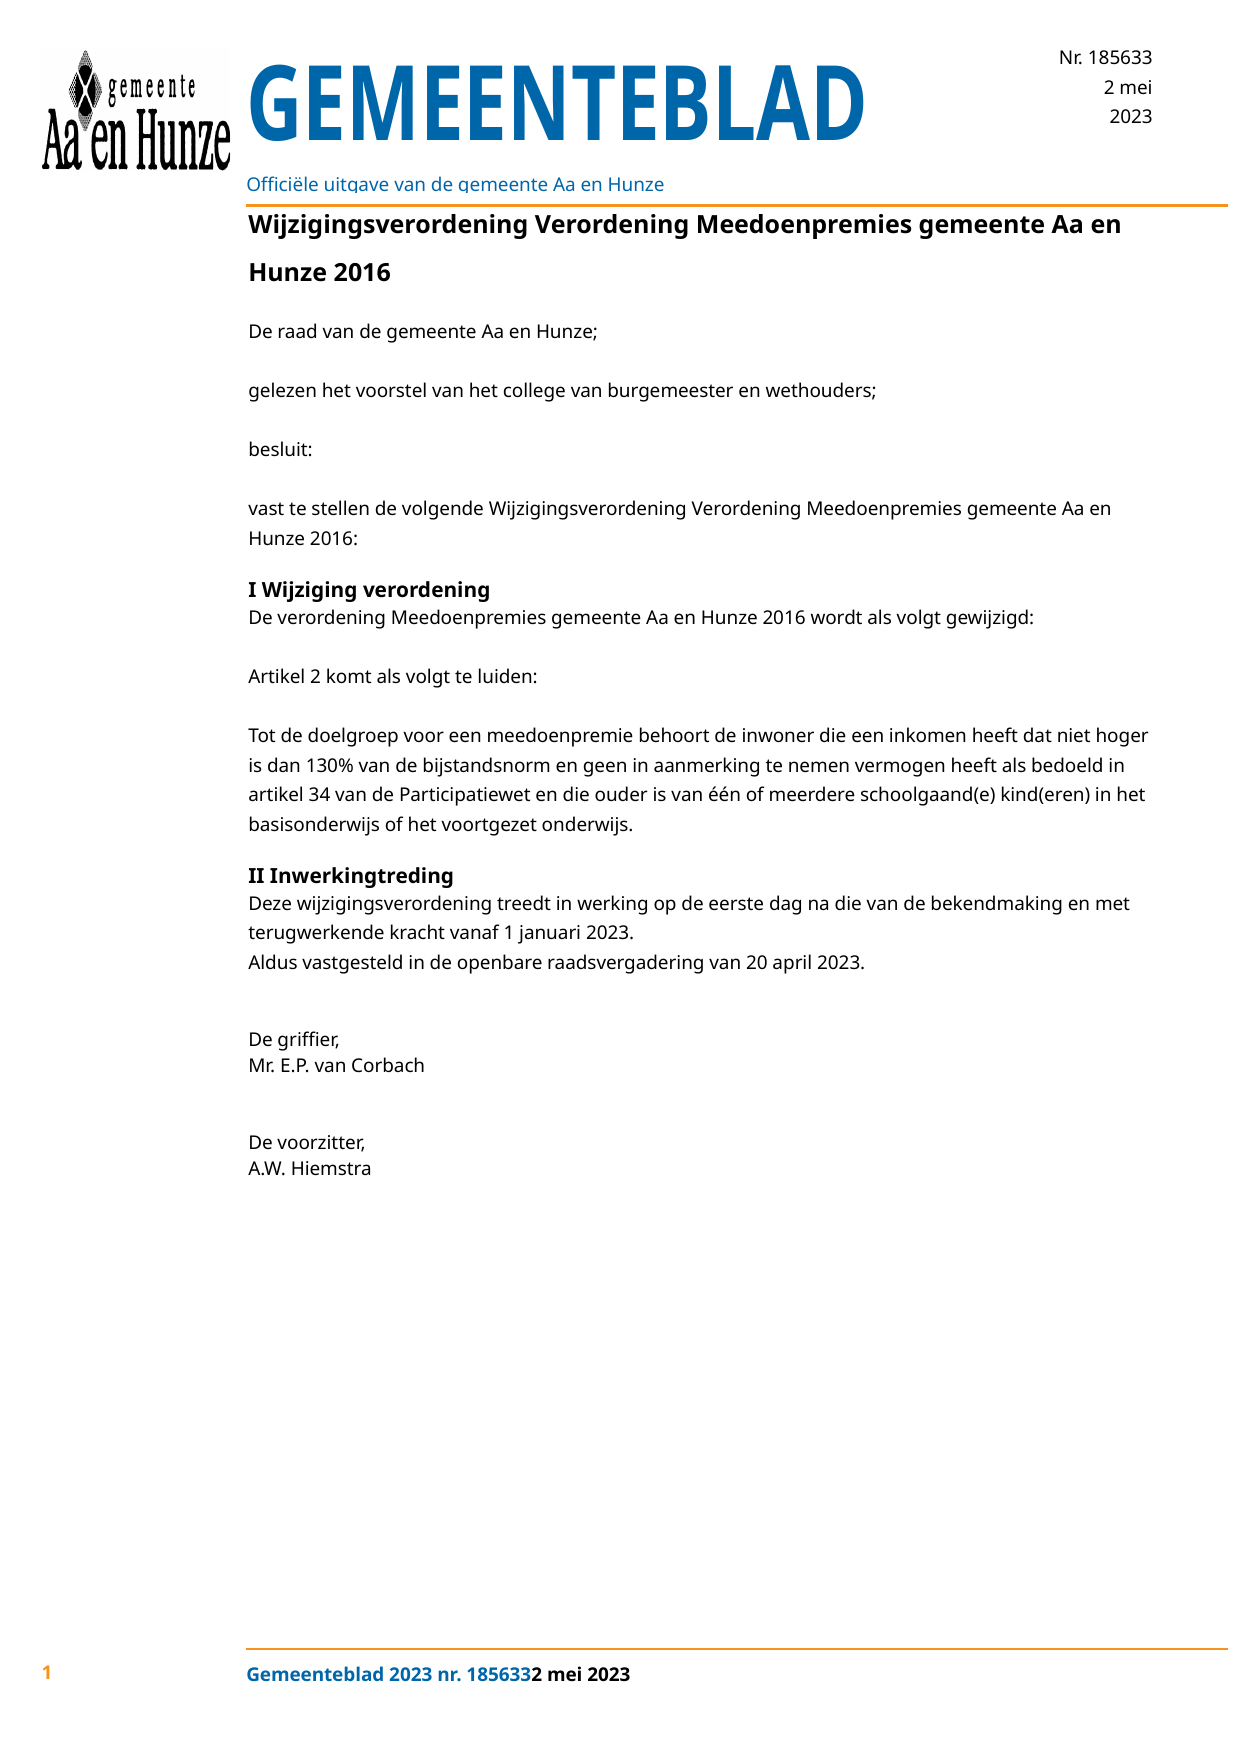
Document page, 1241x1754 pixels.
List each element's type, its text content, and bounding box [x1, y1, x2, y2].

text I Wijziging verordening [248, 575, 1152, 604]
text Aldus vastgesteld in de openbare raadsvergadering van 20 april 2023. [248, 949, 1152, 975]
text gelezen het voorstel van het college van burgemeester en wethouders; [248, 377, 1152, 403]
text Tot de doelgroep voor een meedoenpremie behoort de inwoner die een inkomen heeft dat niet hoger is dan 130% van de bijstandsnorm en geen in aanmerking te nemen vermogen heeft als bedoeld in artikel 34 van de Participatiewet en die ouder is van één of meerdere schoolgaand(e) kind(eren) in het basisonderwijs of het voortgezet onderwijs. [248, 722, 1152, 837]
text A.W. Hiemstra [248, 1155, 1152, 1181]
picture [41, 47, 231, 172]
text Wijzigingsverordening Verordening Meedoenpremies gemeente Aa en Hunze 2016 [248, 207, 1152, 288]
text Deze wijzigingsverordening treedt in werking op de eerste dag na die van de bekendmaking en met terugwerkende kracht vanaf 1 januari 2023. [248, 890, 1152, 945]
text Artikel 2 komt als volgt te luiden: [248, 663, 1152, 689]
text vast te stellen de volgende Wijzigingsverordening Verordening Meedoenpremies gemeente Aa en Hunze 2016: [248, 495, 1152, 551]
text De raad van de gemeente Aa en Hunze; [248, 318, 1152, 344]
text De griffier, [248, 1026, 1152, 1052]
text II Inwerkingtreding [248, 861, 1152, 890]
text Mr. E.P. van Corbach [248, 1052, 1152, 1078]
text besluit: [248, 436, 1152, 462]
text De voorzitter, [248, 1129, 1152, 1155]
text De verordening Meedoenpremies gemeente Aa en Hunze 2016 wordt als volgt gewijzigd: [248, 604, 1152, 629]
